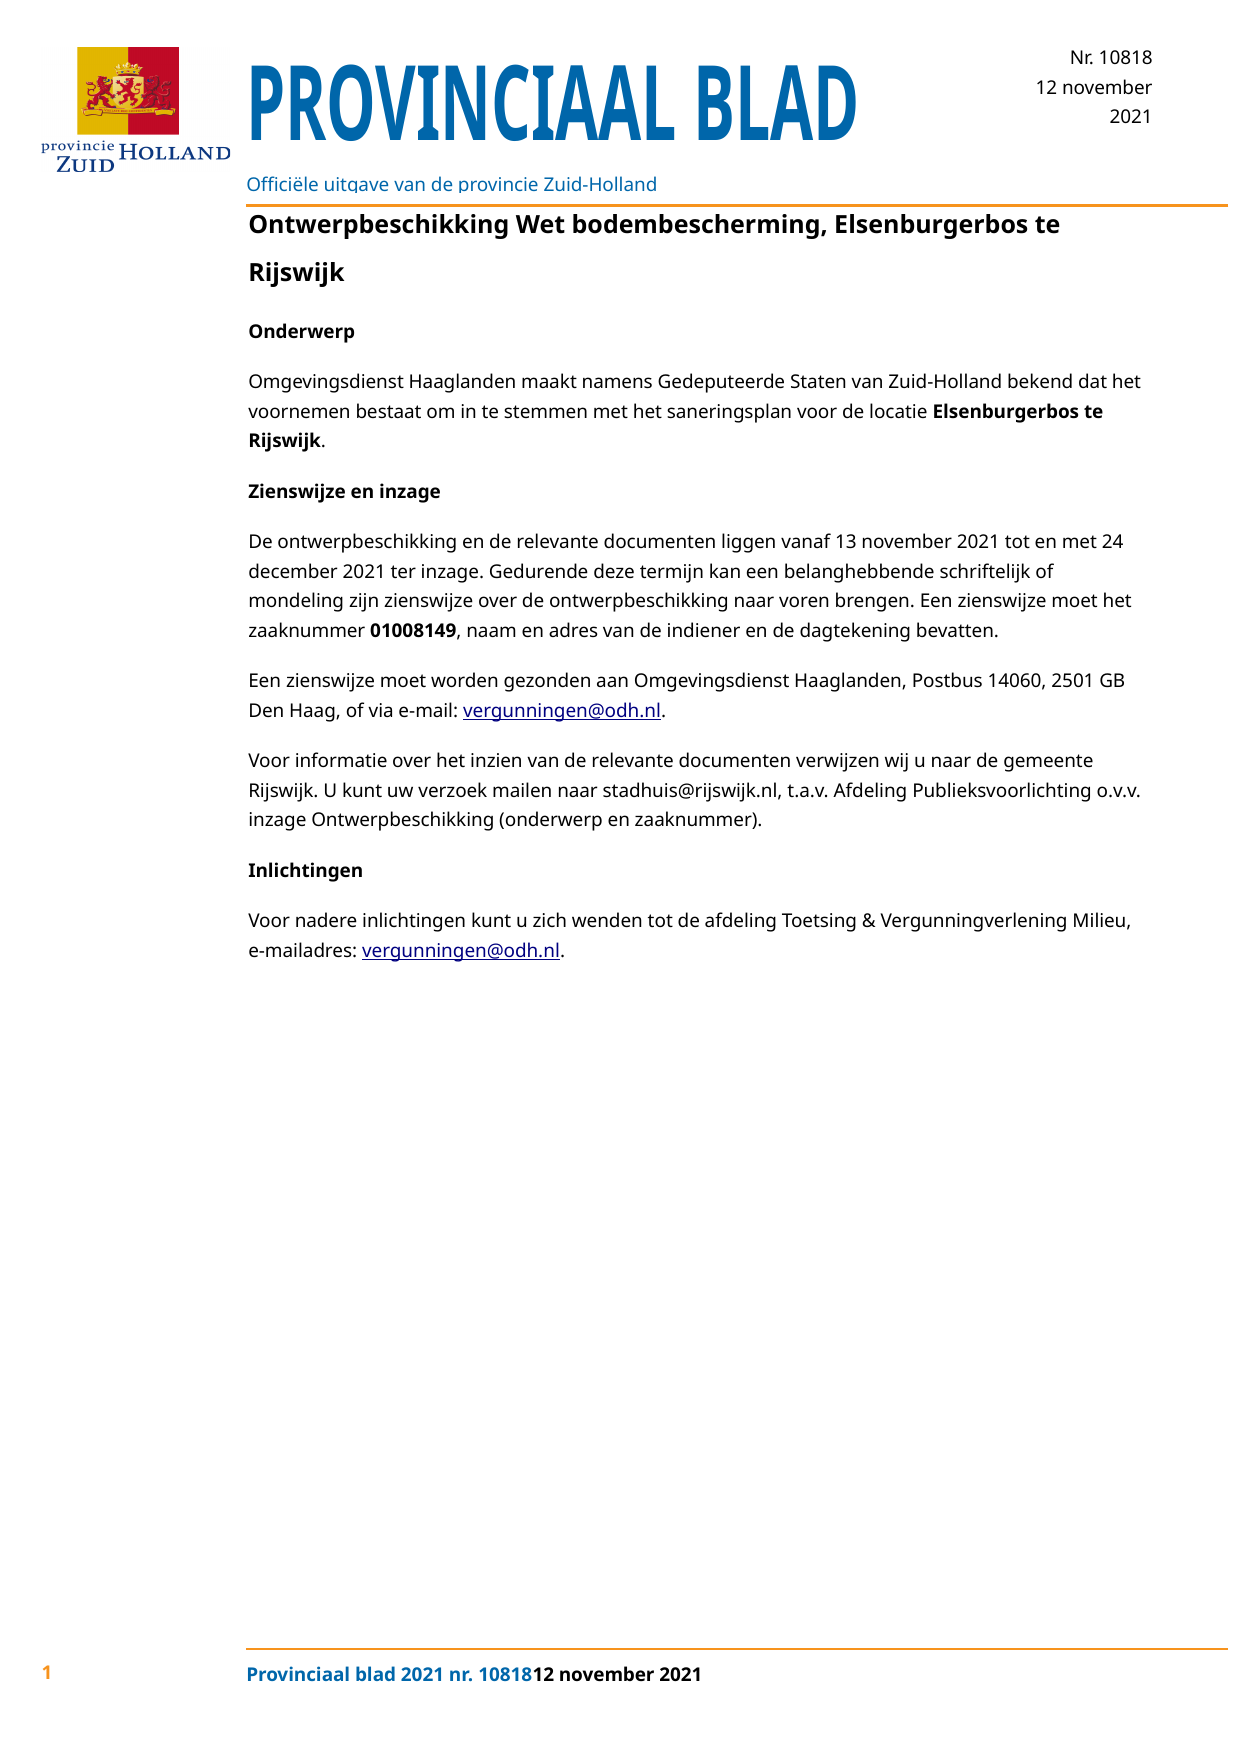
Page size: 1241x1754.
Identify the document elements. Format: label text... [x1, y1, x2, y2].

text Omgevingsdienst Haaglanden maakt namens Gedeputeerde Staten van Zuid-Holland bekend dat het voornemen bestaat om in te stemmen met het saneringsplan voor de locatie Elsenburgerbos te Rijswijk. [248, 368, 1152, 453]
text Voor informatie over het inzien van de relevante documenten verwijzen wij u naar de gemeente Rijswijk. U kunt uw verzoek mailen naar stadhuis@rijswijk.nl, t.a.v. Afdeling Publieksvoorlichting o.v.v. inzage Ontwerpbeschikking (onderwerp en zaaknummer). [248, 747, 1152, 832]
text Voor nadere inlichtingen kunt u zich wenden tot de afdeling Toetsing & Vergunningverlening Milieu, e-mailadres: vergunningen@odh.nl. [248, 907, 1152, 963]
text Ontwerpbeschikking Wet bodembescherming, Elsenburgerbos te Rijswijk [248, 207, 1152, 288]
text Een zienswijze moet worden gezonden aan Omgevingsdienst Haaglanden, Postbus 14060, 2501 GB Den Haag, of via e-mail: vergunningen@odh.nl. [248, 667, 1152, 723]
text Onderwerp [248, 318, 1152, 344]
picture [41, 47, 231, 172]
text De ontwerpbeschikking en de relevante documenten liggen vanaf 13 november 2021 tot en met 24 december 2021 ter inzage. Gedurende deze termijn kan een belanghebbende schriftelijk of mondeling zijn zienswijze over de ontwerpbeschikking naar voren brengen. Een zienswijze moet het zaaknummer 01008149, naam en adres van de indiener en de dagtekening bevatten. [248, 528, 1152, 643]
text Zienswijze en inzage [248, 478, 1152, 504]
text Inlichtingen [248, 857, 1152, 883]
